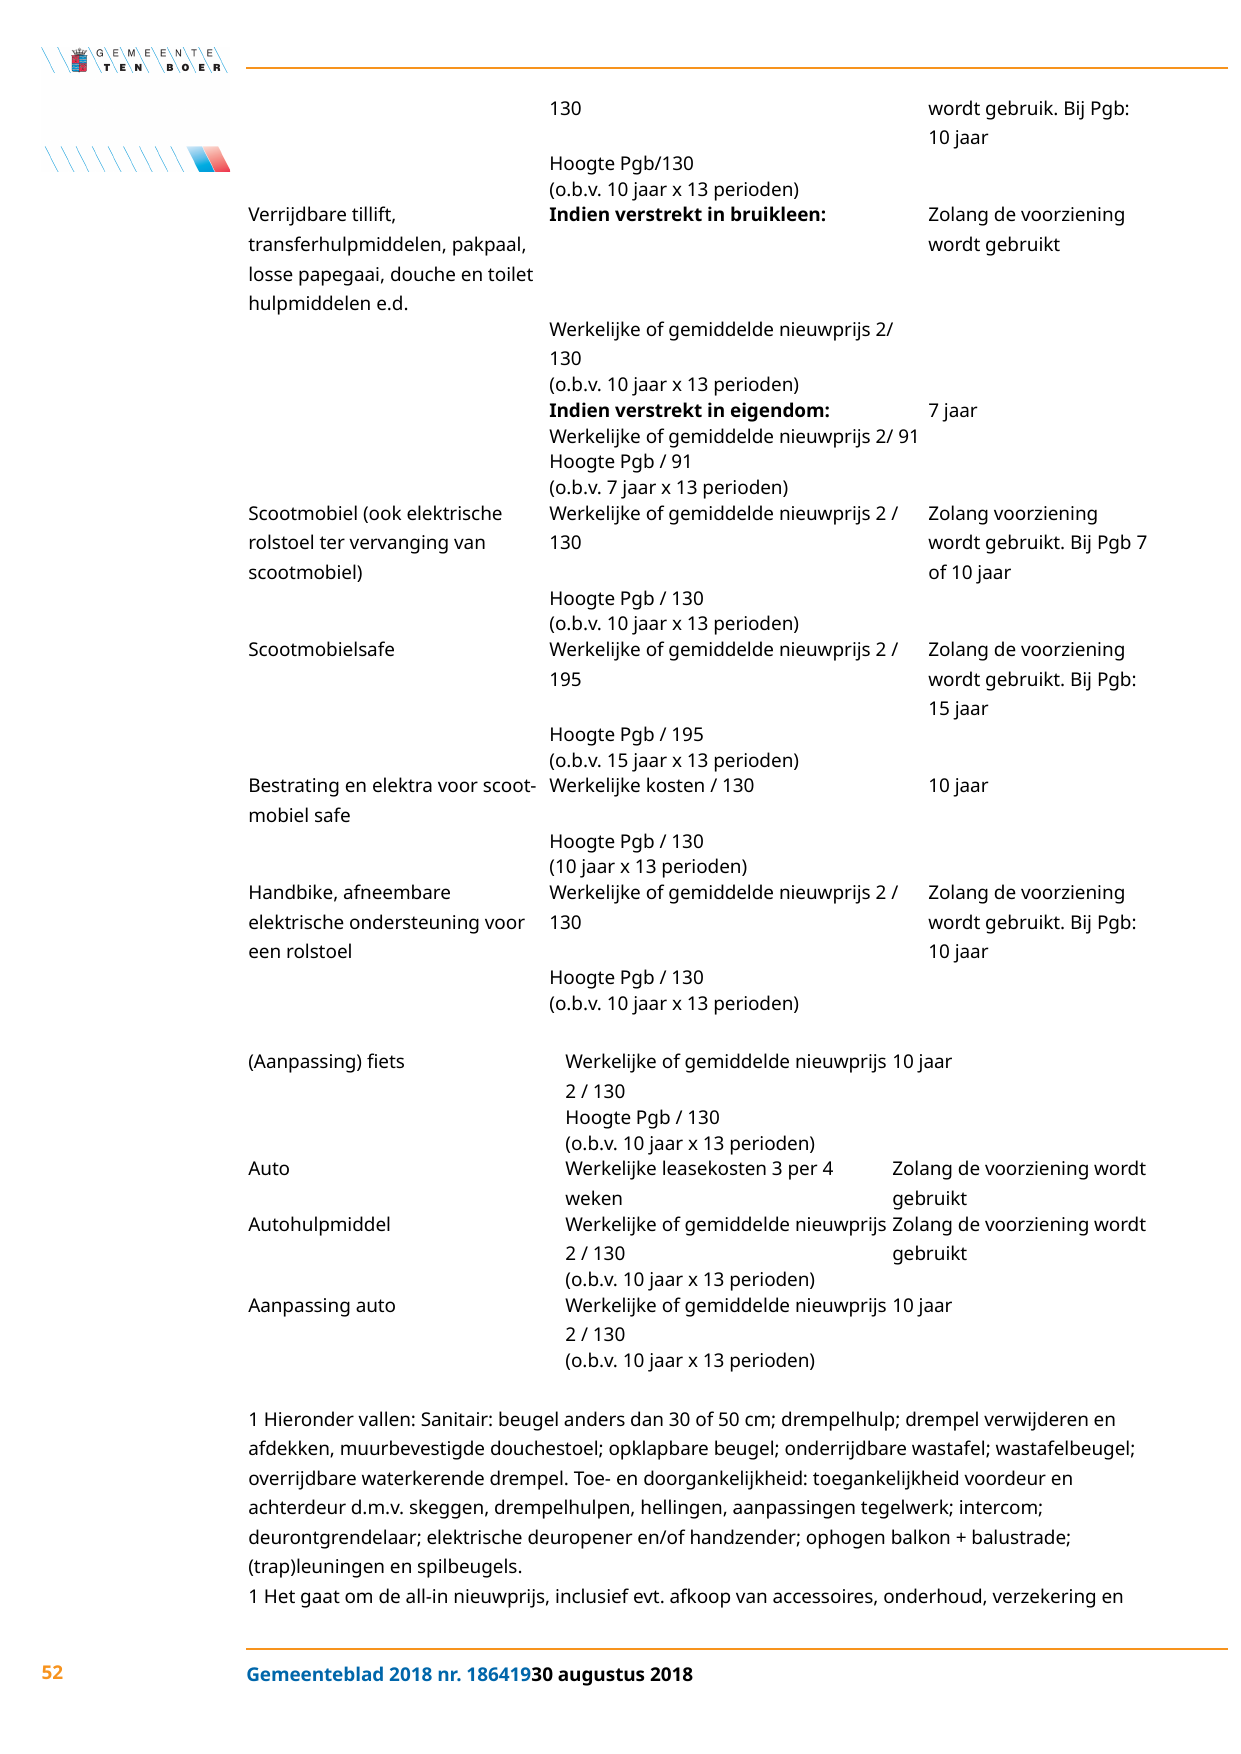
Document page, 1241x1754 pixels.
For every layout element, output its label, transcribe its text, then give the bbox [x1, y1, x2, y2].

table_cell [248, 474, 549, 500]
table_cell Zolang de voorziening wordt gebruikt [892, 1156, 1152, 1211]
table_cell (10 jaar x 13 perioden) [549, 854, 928, 879]
table_cell Zolang de voorziening wordt gebruikt. Bij Pgb: 15 jaar [928, 636, 1152, 721]
table_cell Indien verstrekt in bruikleen: [549, 202, 928, 316]
table_cell Verrijdbare tillift, transferhulpmiddelen, pakpaal, losse papegaai, douche en toilet hulpmiddelen e.d. [248, 202, 549, 316]
table_cell Scootmobielsafe [248, 636, 549, 721]
table_cell (o.b.v. 10 jaar x 13 perioden) [565, 1130, 892, 1156]
table_cell Hoogte Pgb / 91 [549, 449, 928, 474]
table_cell Hoogte Pgb / 130 [549, 964, 928, 990]
table_cell 130 [549, 95, 928, 150]
table_cell [928, 721, 1152, 747]
table_cell [248, 828, 549, 854]
table_cell [928, 828, 1152, 854]
table_cell Hoogte Pgb / 130 [565, 1104, 892, 1130]
table_cell [248, 1266, 565, 1292]
table_cell wordt gebruik. Bij Pgb: 10 jaar [928, 95, 1152, 150]
table_cell [248, 397, 549, 423]
table_cell [928, 150, 1152, 176]
table_cell [248, 1130, 565, 1156]
table_cell [248, 150, 549, 176]
table_cell Werkelijke of gemiddelde nieuwprijs 2/ 130 [549, 316, 928, 371]
table_cell [248, 95, 549, 150]
table_cell Aanpassing auto [248, 1292, 565, 1347]
table_header 10 jaar [892, 1049, 1152, 1104]
table_cell Auto [248, 1156, 565, 1211]
table_cell (o.b.v. 10 jaar x 13 perioden) [549, 990, 928, 1016]
table_cell Werkelijke of gemiddelde nieuwprijs 2 / 130 [565, 1211, 892, 1266]
table_cell [248, 854, 549, 879]
table_cell 10 jaar [928, 773, 1152, 828]
table_cell [928, 474, 1152, 500]
table_cell [892, 1347, 1152, 1373]
table_cell [892, 1266, 1152, 1292]
table_cell [248, 316, 549, 371]
table_cell Zolang de voorziening wordt gebruikt [928, 202, 1152, 316]
table_cell [248, 747, 549, 773]
table_cell (o.b.v. 10 jaar x 13 perioden) [549, 371, 928, 397]
text 1 Het gaat om de all-in nieuwprijs, inclusief evt. afkoop van accessoires, onderhoud, verzekering en [248, 1583, 1152, 1609]
table_cell [248, 721, 549, 747]
table_cell [928, 449, 1152, 474]
picture [41, 47, 231, 172]
table_cell 10 jaar [892, 1292, 1152, 1347]
table_cell [248, 423, 549, 448]
table_cell [248, 371, 549, 397]
table_cell (o.b.v. 10 jaar x 13 perioden) [549, 611, 928, 636]
table_cell [248, 585, 549, 611]
table_cell [928, 176, 1152, 202]
table_cell Hoogte Pgb / 130 [549, 585, 928, 611]
table_cell Werkelijke of gemiddelde nieuwprijs 2 / 130 [549, 500, 928, 585]
table_cell Zolang de voorziening wordt gebruikt [892, 1211, 1152, 1266]
table_cell [928, 585, 1152, 611]
table_cell Werkelijke leasekosten 3 per 4 weken [565, 1156, 892, 1211]
table_cell (o.b.v. 10 jaar x 13 perioden) [565, 1266, 892, 1292]
table_header Werkelijke of gemiddelde nieuwprijs 2 / 130 [565, 1049, 892, 1104]
table_cell Hoogte Pgb/130 [549, 150, 928, 176]
table_cell [928, 371, 1152, 397]
table_cell 7 jaar [928, 397, 1152, 423]
table_cell Werkelijke of gemiddelde nieuwprijs 2 / 130 [549, 880, 928, 964]
table_cell Werkelijke kosten / 130 [549, 773, 928, 828]
table_cell [928, 854, 1152, 879]
table_cell Zolang voorziening wordt gebruikt. Bij Pgb 7 of 10 jaar [928, 500, 1152, 585]
table_cell Hoogte Pgb / 195 [549, 721, 928, 747]
table_cell Werkelijke of gemiddelde nieuwprijs 2/ 91 [549, 423, 928, 448]
table_cell Indien verstrekt in eigendom: [549, 397, 928, 423]
table_cell [248, 990, 549, 1016]
table_cell Werkelijke of gemiddelde nieuwprijs 2 / 195 [549, 636, 928, 721]
table_cell Autohulpmiddel [248, 1211, 565, 1266]
table_cell Werkelijke of gemiddelde nieuwprijs 2 / 130 [565, 1292, 892, 1347]
table_header (Aanpassing) fiets [248, 1049, 565, 1104]
table_cell [248, 176, 549, 202]
text 1 Hieronder vallen: Sanitair: beugel anders dan 30 of 50 cm; drempelhulp; drempel verwijderen en afdekken, muurbevestigde douchestoel; opklapbare beugel; onderrijdbare wastafel; wastafelbeugel; overrijdbare waterkerende drempel. Toe- en doorgankelijkheid: toegankelijkheid voordeur en achterdeur d.m.v. skeggen, drempelhulpen, hellingen, aanpassingen tegelwerk; intercom; deurontgrendelaar; elektrische deuropener en/of handzender; ophogen balkon + balustrade; (trap)leuningen en spilbeugels. [248, 1406, 1152, 1579]
table_cell Handbike, afneembare elektrische ondersteuning voor een rolstoel [248, 880, 549, 964]
table_cell Bestrating en elektra voor scoot-mobiel safe [248, 773, 549, 828]
table_cell [928, 316, 1152, 371]
table_cell [248, 964, 549, 990]
table_cell [248, 1104, 565, 1130]
table_cell [248, 611, 549, 636]
table_cell [892, 1104, 1152, 1130]
table_cell [928, 964, 1152, 990]
table_cell [248, 1347, 565, 1373]
table_cell (o.b.v. 7 jaar x 13 perioden) [549, 474, 928, 500]
table_cell Hoogte Pgb / 130 [549, 828, 928, 854]
table_cell [928, 423, 1152, 448]
table_cell Zolang de voorziening wordt gebruikt. Bij Pgb: 10 jaar [928, 880, 1152, 964]
table_cell [928, 747, 1152, 773]
table_cell (o.b.v. 15 jaar x 13 perioden) [549, 747, 928, 773]
table_cell Scootmobiel (ook elektrische rolstoel ter vervanging van scootmobiel) [248, 500, 549, 585]
table_cell (o.b.v. 10 jaar x 13 perioden) [549, 176, 928, 202]
table_cell (o.b.v. 10 jaar x 13 perioden) [565, 1347, 892, 1373]
table_cell [928, 611, 1152, 636]
table_cell [248, 449, 549, 474]
table_cell [892, 1130, 1152, 1156]
table_cell [928, 990, 1152, 1016]
